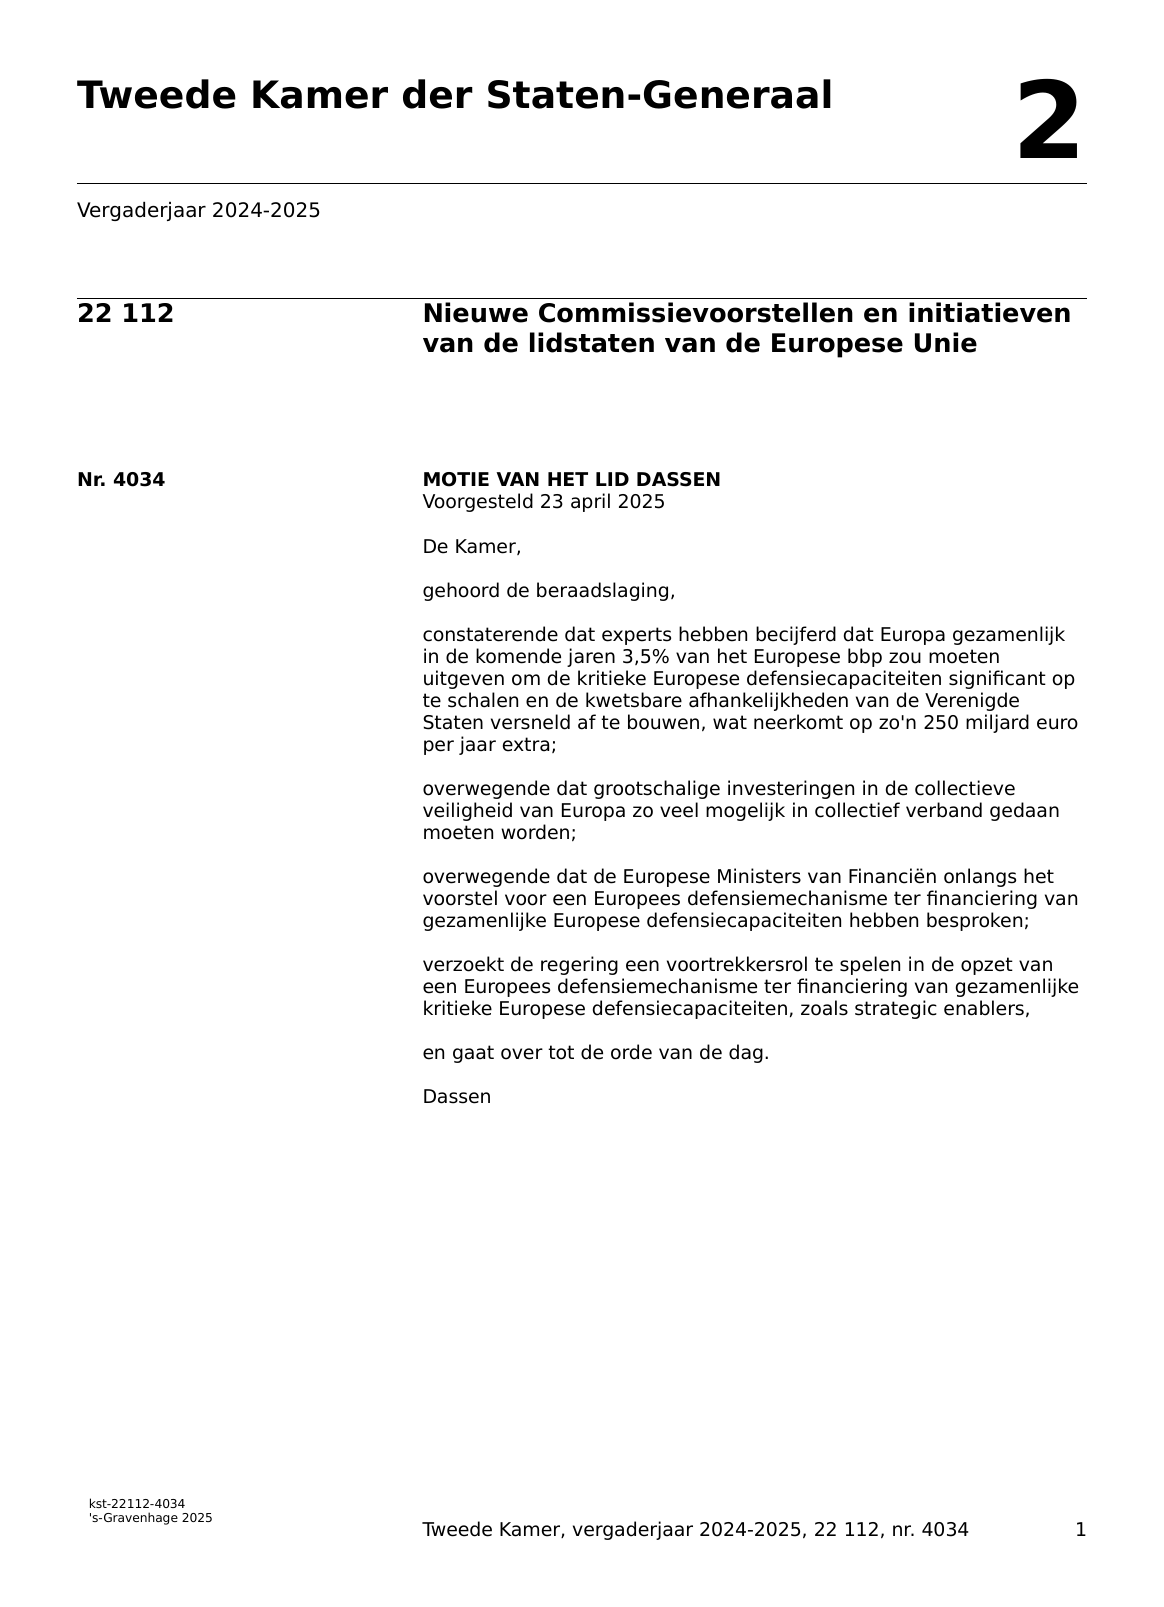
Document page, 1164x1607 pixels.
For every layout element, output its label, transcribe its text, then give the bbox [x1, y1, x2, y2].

text De Kamer, [422, 536, 1087, 557]
text en gaat over tot de orde van de dag. [422, 1042, 1087, 1064]
table_header 2 [886, 59, 1087, 183]
text verzoekt de regering een voortrekkersrol te spelen in de opzet van een Europees defensiemechanisme ter financiering van gezamenlijke kritieke Europese defensiecapaciteiten, zoals strategic enablers, [422, 954, 1087, 1020]
text 's-Gravenhage 2025 [88, 1511, 323, 1525]
subtitle 22 112 Nieuwe Commissievoorstellen en initiatieven van de lidstaten van de Europese Unie [77, 299, 1087, 358]
table_cell Vergaderjaar 2024-2025 [77, 184, 1087, 298]
table_header Tweede Kamer der Staten-Generaal [77, 59, 886, 183]
text gehoord de beraadslaging, [422, 580, 1087, 602]
text overwegende dat de Europese Ministers van Financiën onlangs het voorstel voor een Europees defensiemechanisme ter financiering van gezamenlijke Europese defensiecapaciteiten hebben besproken; [422, 866, 1087, 932]
text Voorgesteld 23 april 2025 [422, 491, 1087, 513]
text constaterende dat experts hebben becijferd dat Europa gezamenlijk in de komende jaren 3,5% van het Europese bbp zou moeten uitgeven om de kritieke Europese defensiecapaciteiten significant op te schalen en de kwetsbare afhankelijkheden van de Verenigde Staten versneld af te bouwen, wat neerkomt op zo'n 250 miljard euro per jaar extra; [422, 624, 1087, 756]
text kst-22112-4034 [88, 1497, 323, 1511]
text overwegende dat grootschalige investeringen in de collectieve veiligheid van Europa zo veel mogelijk in collectief verband gedaan moeten worden; [422, 778, 1087, 844]
subtitle Nr. 4034 MOTIE VAN HET LID DASSEN [77, 469, 1087, 491]
text Dassen [422, 1086, 1087, 1108]
